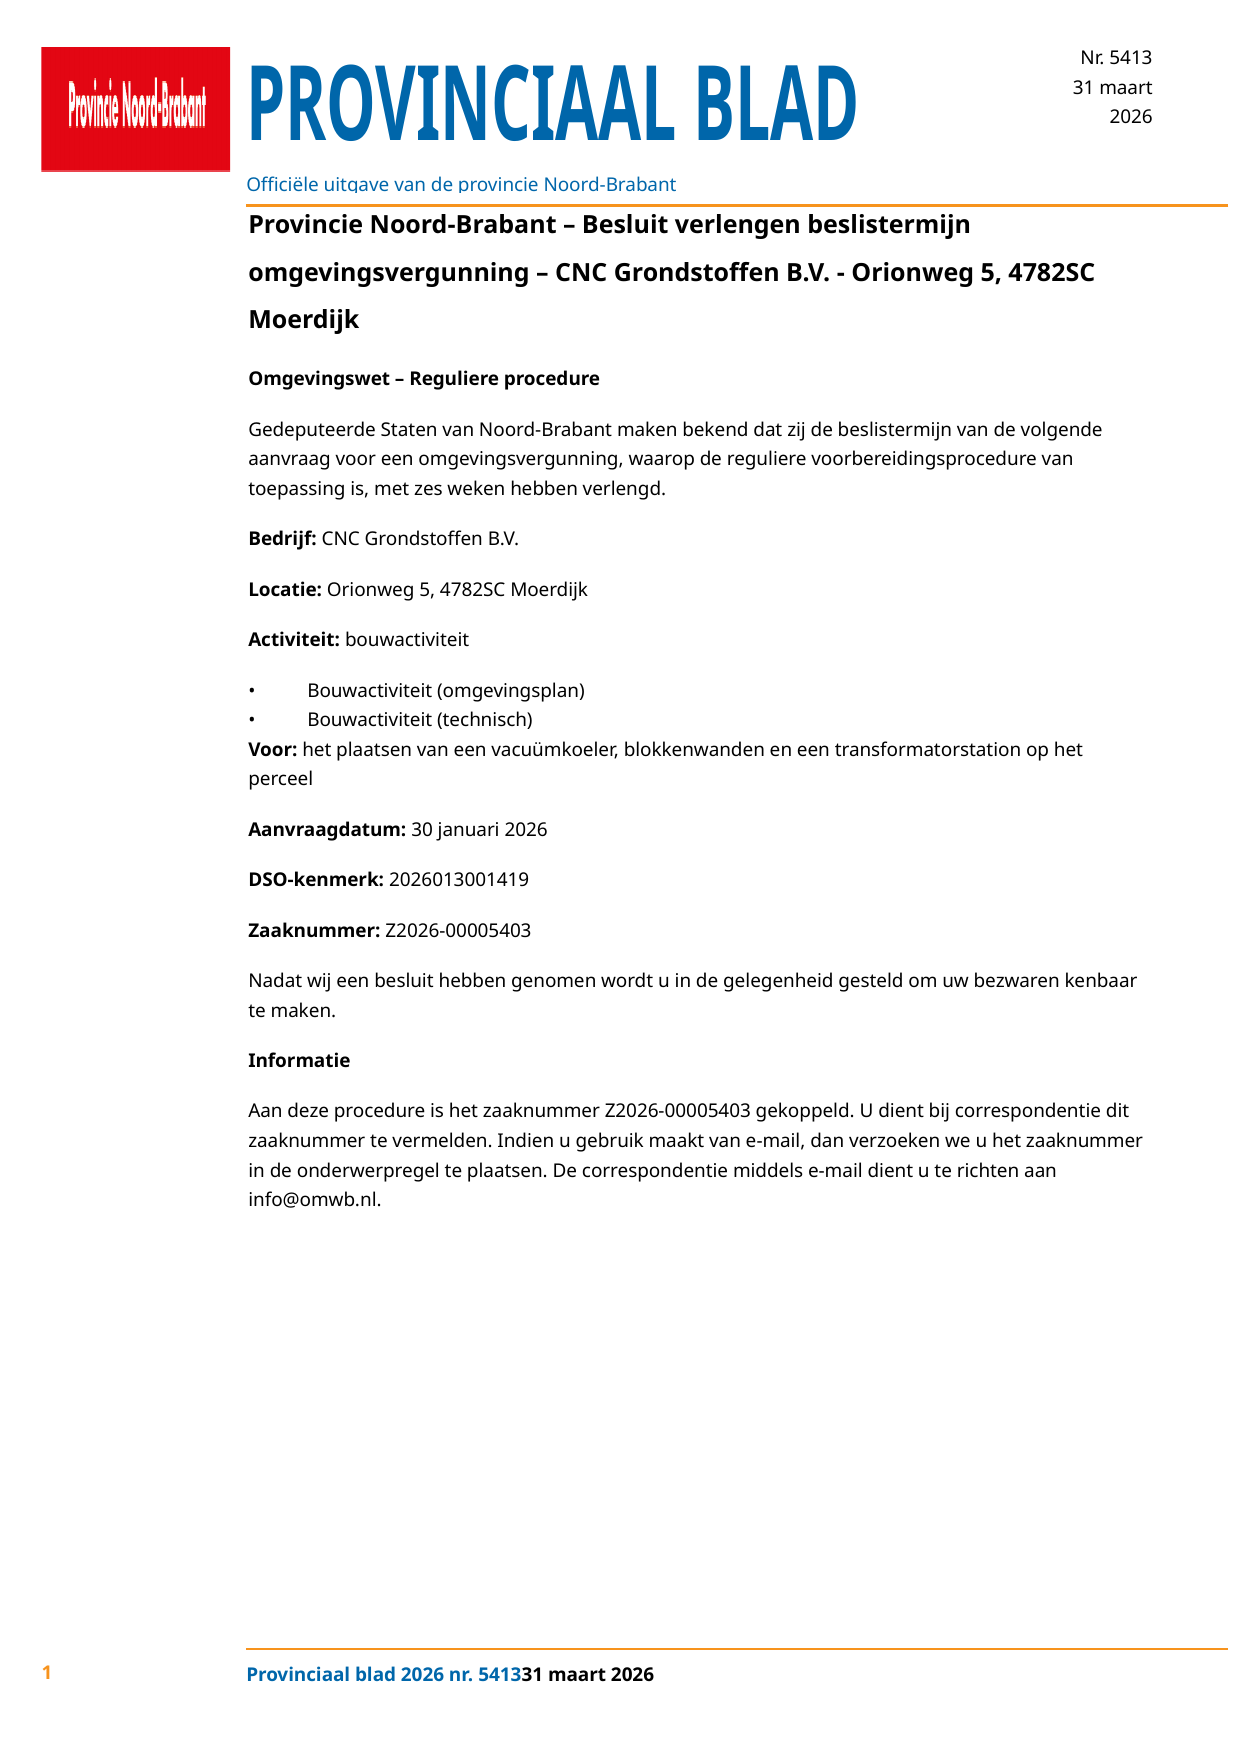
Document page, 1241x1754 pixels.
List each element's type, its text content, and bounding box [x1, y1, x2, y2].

text Bedrijf: CNC Grondstoffen B.V. [248, 526, 1152, 551]
text DSO-kenmerk: 2026013001419 [248, 866, 1152, 892]
picture [41, 47, 231, 172]
text Activiteit: bouwactiviteit [248, 626, 1152, 652]
text Voor: het plaatsen van een vacuümkoeler, blokkenwanden en een transformatorstation op het perceel [248, 736, 1152, 791]
text Aan deze procedure is het zaaknummer Z2026-00005403 gekoppeld. U dient bij correspondentie dit zaaknummer te vermelden. Indien u gebruik maakt van e-mail, dan verzoeken we u het zaaknummer in de onderwerpregel te plaatsen. De correspondentie middels e-mail dient u te richten aan info@omwb.nl. [248, 1098, 1152, 1212]
text Aanvraagdatum: 30 januari 2026 [248, 816, 1152, 842]
text Omgevingswet – Reguliere procedure [248, 366, 1152, 391]
text Gedeputeerde Staten van Noord-Brabant maken bekend dat zij de beslistermijn van de volgende aanvraag voor een omgevingsvergunning, waarop de reguliere voorbereidingsprocedure van toepassing is, met zes weken hebben verlengd. [248, 416, 1152, 501]
list Bouwactiviteit (omgevingsplan) [248, 677, 1152, 702]
text Nadat wij een besluit hebben genomen wordt u in de gelegenheid gesteld om uw bezwaren kenbaar te maken. [248, 967, 1152, 1022]
text Provincie Noord-Brabant – Besluit verlengen beslistermijn omgevingsvergunning – CNC Grondstoffen B.V. - Orionweg 5, 4782SC Moerdijk [248, 207, 1152, 336]
text Informatie [248, 1047, 1152, 1073]
text Locatie: Orionweg 5, 4782SC Moerdijk [248, 576, 1152, 602]
text Zaaknummer: Z2026-00005403 [248, 917, 1152, 942]
list Bouwactiviteit (technisch) [248, 706, 1152, 732]
